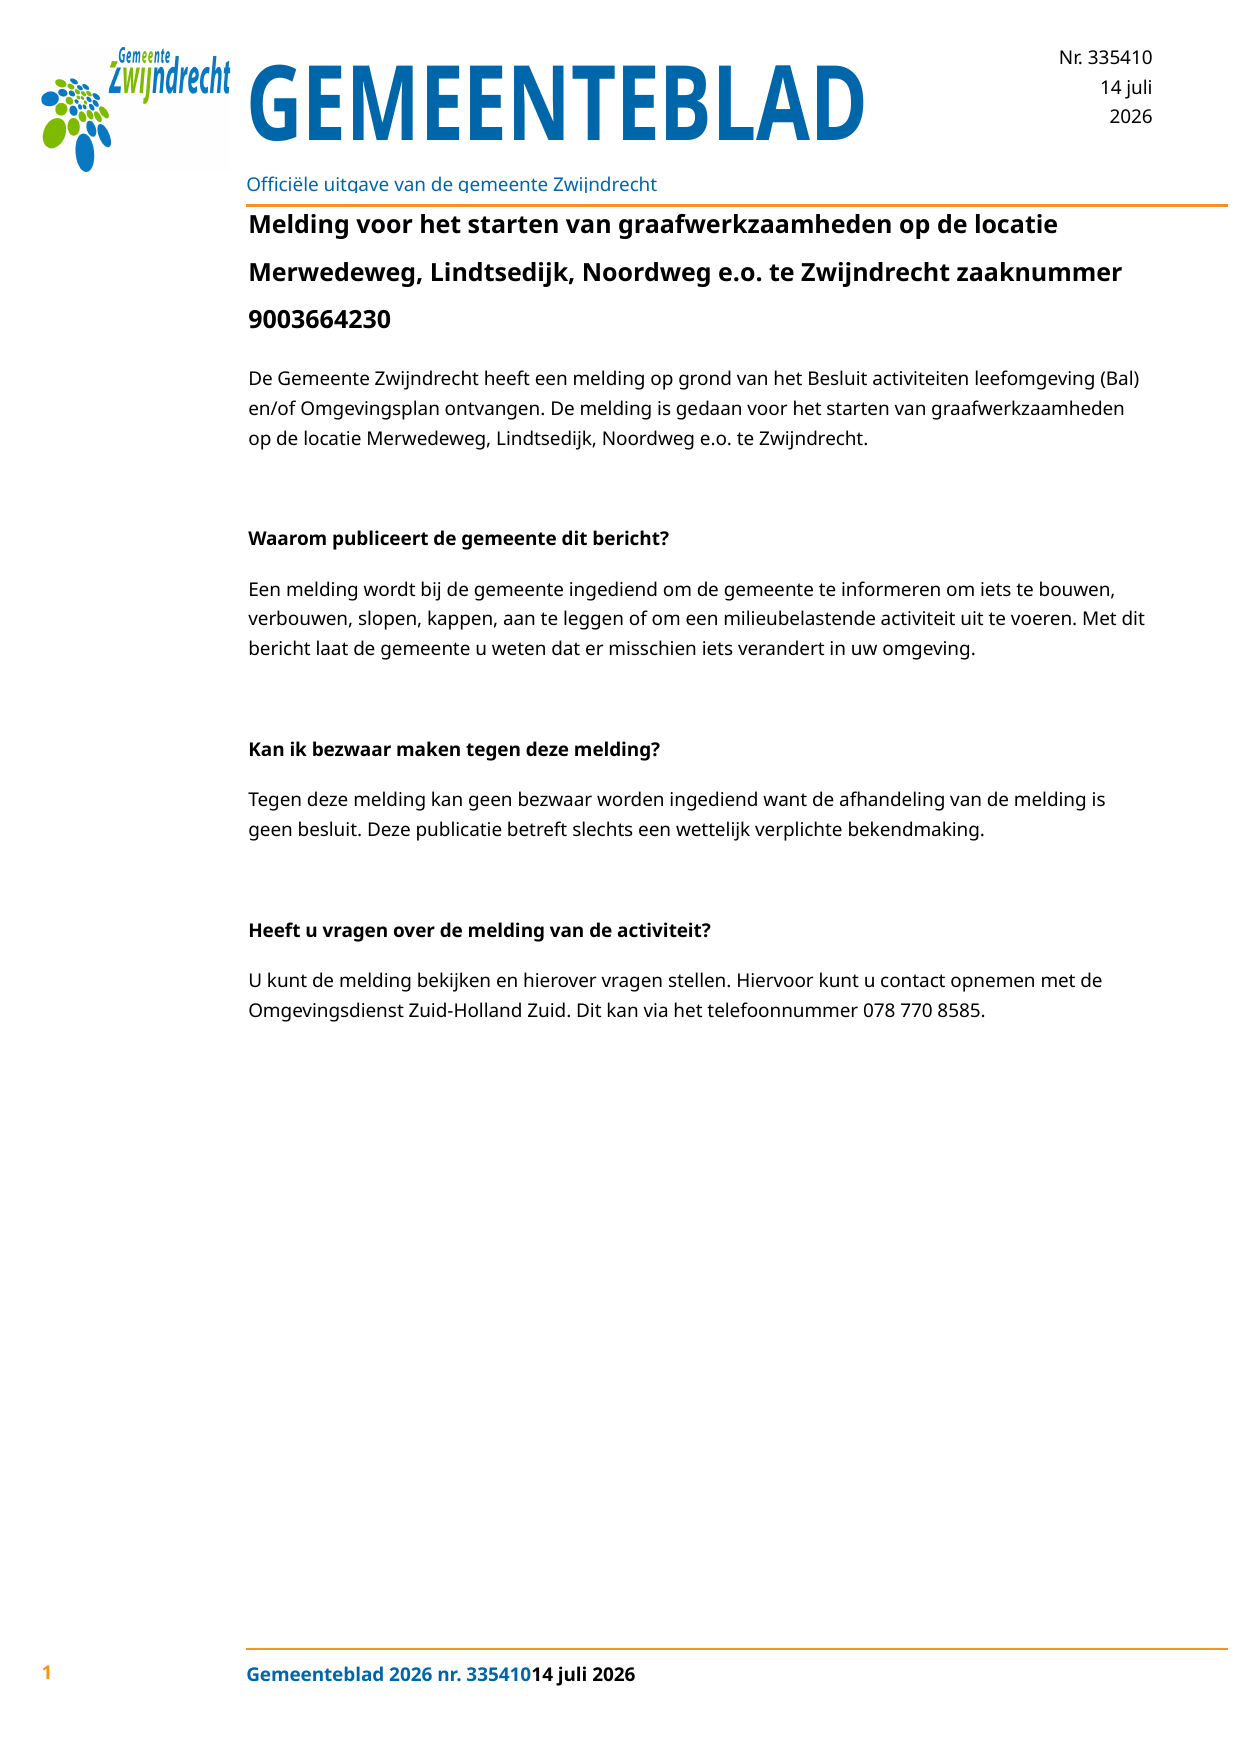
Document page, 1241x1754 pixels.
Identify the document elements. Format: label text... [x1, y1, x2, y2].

text Kan ik bezwaar maken tegen deze melding? [248, 736, 1152, 762]
text Tegen deze melding kan geen bezwaar worden ingediend want de afhandeling van de melding is geen besluit. Deze publicatie betreft slechts een wettelijk verplichte bekendmaking. [248, 786, 1152, 842]
text U kunt de melding bekijken en hierover vragen stellen. Hiervoor kunt u contact opnemen met de Omgevingsdienst Zuid-Holland Zuid. Dit kan via het telefoonnummer 078 770 8585. [248, 967, 1152, 1022]
text Een melding wordt bij de gemeente ingediend om de gemeente te informeren om iets te bouwen, verbouwen, slopen, kappen, aan te leggen of om een milieubelastende activiteit uit te voeren. Met dit bericht laat de gemeente u weten dat er misschien iets verandert in uw omgeving. [248, 576, 1152, 661]
text Melding voor het starten van graafwerkzaamheden op de locatie Merwedeweg, Lindtsedijk, Noordweg e.o. te Zwijndrecht zaaknummer 9003664230 [248, 207, 1152, 336]
text De Gemeente Zwijndrecht heeft een melding op grond van het Besluit activiteiten leefomgeving (Bal) en/of Omgevingsplan ontvangen. De melding is gedaan voor het starten van graafwerkzaamheden op de locatie Merwedeweg, Lindtsedijk, Noordweg e.o. te Zwijndrecht. [248, 366, 1152, 450]
text Waarom publiceert de gemeente dit bericht? [248, 526, 1152, 551]
picture [41, 47, 231, 172]
text Heeft u vragen over de melding van de activiteit? [248, 917, 1152, 942]
